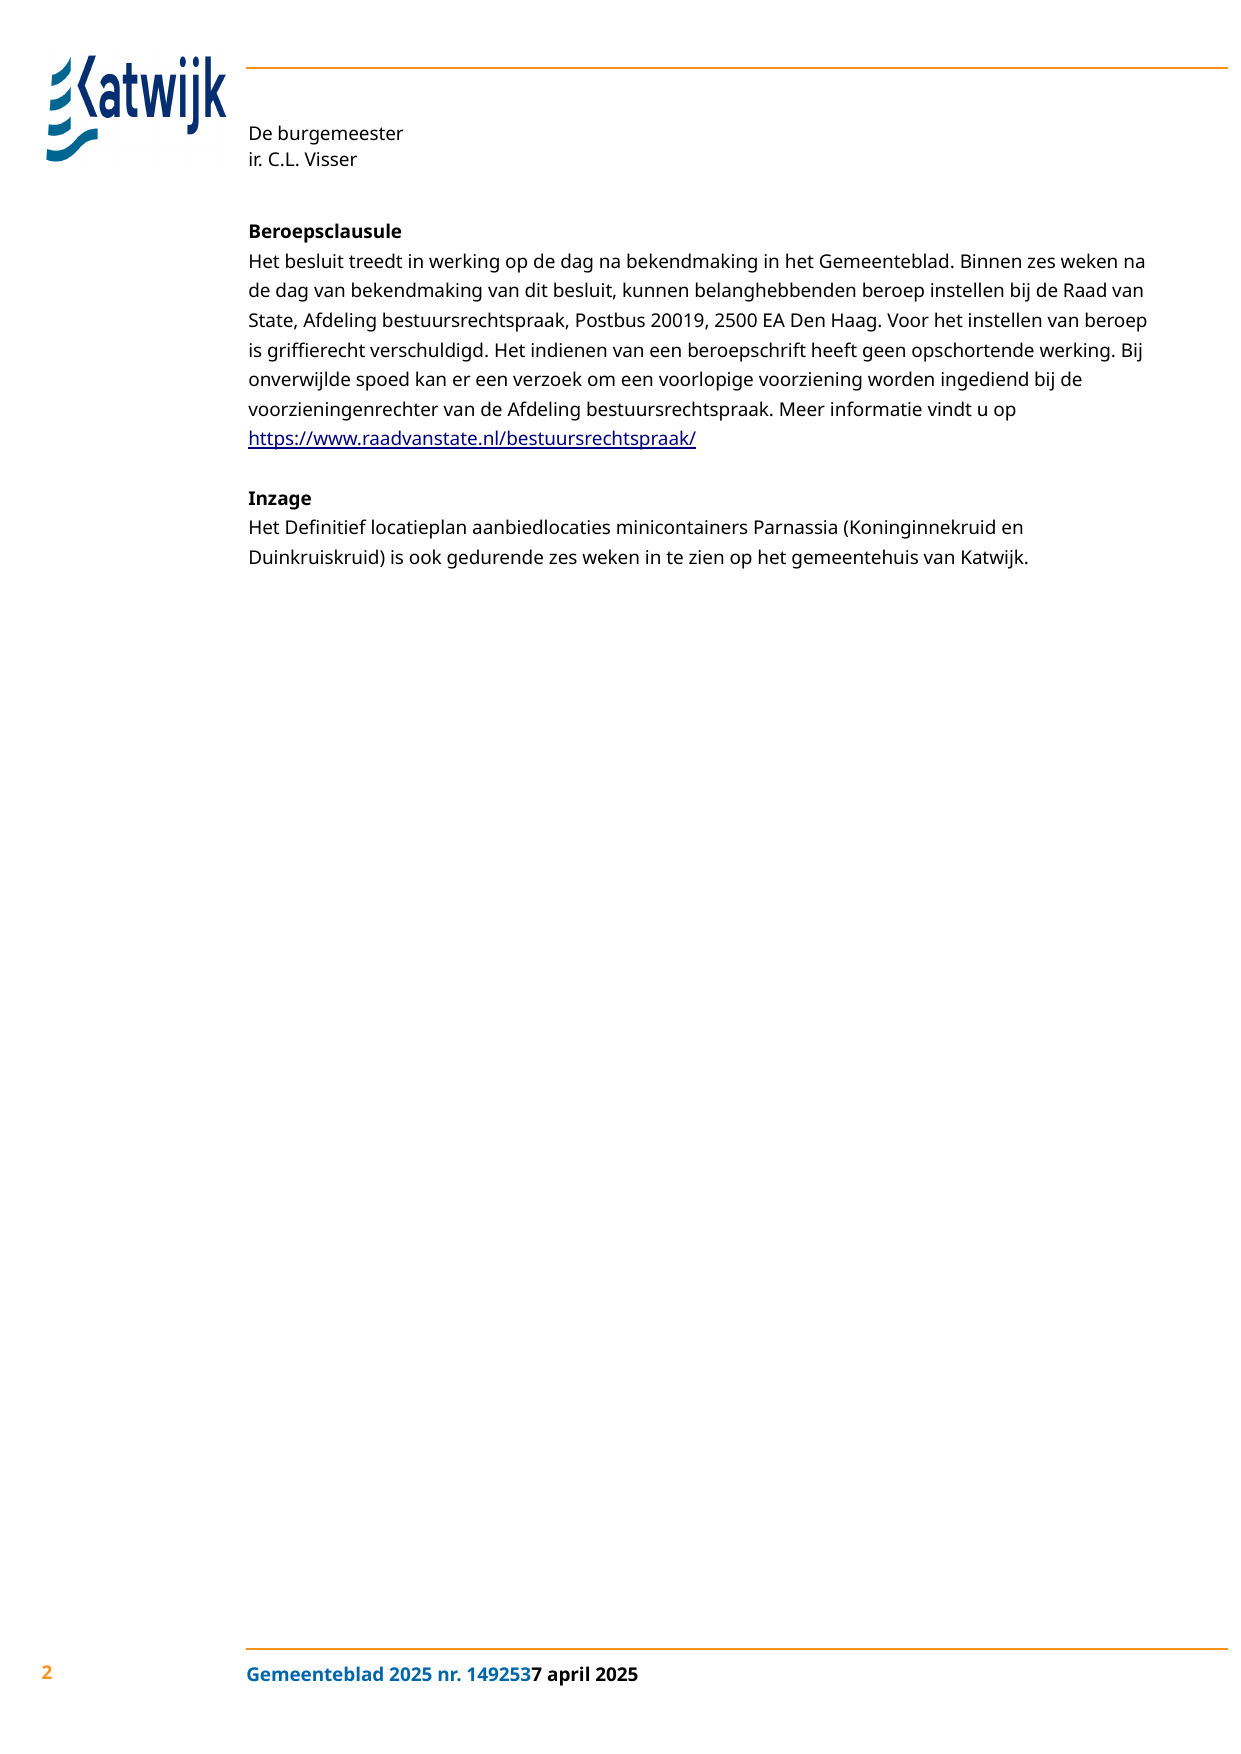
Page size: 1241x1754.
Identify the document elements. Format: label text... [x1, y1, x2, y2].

text Inzage [248, 485, 1152, 511]
text De burgemeester [248, 121, 1152, 146]
text ir. C.L. Visser [248, 146, 1152, 172]
picture [41, 47, 231, 172]
text Het Definitief locatieplan aanbiedlocaties minicontainers Parnassia (Koninginnekruid en Duinkruiskruid) is ook gedurende zes weken in te zien op het gemeentehuis van Katwijk. [248, 514, 1152, 570]
text Het besluit treedt in werking op de dag na bekendmaking in het Gemeenteblad. Binnen zes weken na de dag van bekendmaking van dit besluit, kunnen belanghebbenden beroep instellen bij de Raad van State, Afdeling bestuursrechtspraak, Postbus 20019, 2500 EA Den Haag. Voor het instellen van beroep is griffierecht verschuldigd. Het indienen van een beroepschrift heeft geen opschortende werking. Bij onverwijlde spoed kan er een verzoek om een voorlopige voorziening worden ingediend bij de voorzieningenrechter van de Afdeling bestuursrechtspraak. Meer informatie vindt u op https://www.raadvanstate.nl/bestuursrechtspraak/ [248, 248, 1152, 451]
text Beroepsclausule [248, 218, 1152, 244]
